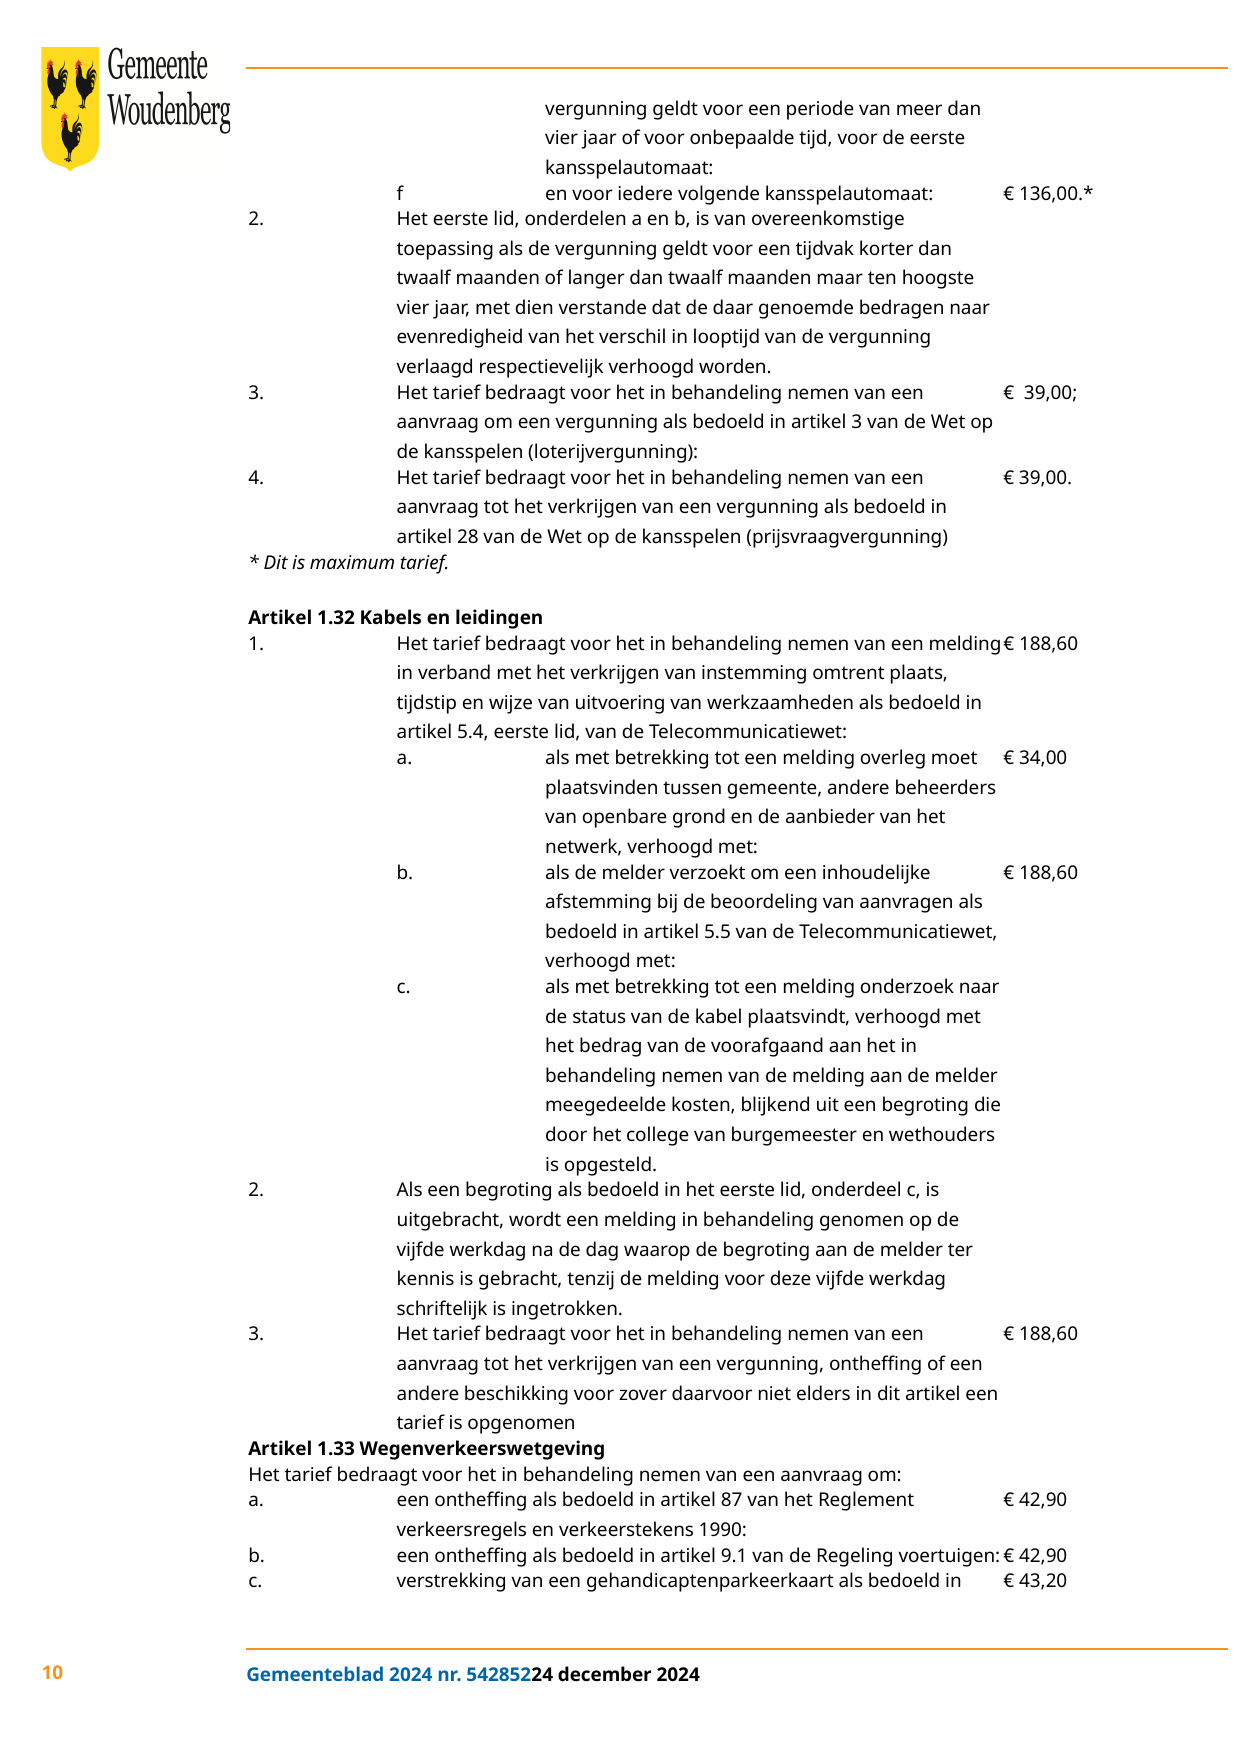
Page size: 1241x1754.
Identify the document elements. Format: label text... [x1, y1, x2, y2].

table_cell € 136,00.* [1003, 180, 1152, 205]
table_cell Het tarief bedraagt voor het in behandeling nemen van een aanvraag om: [248, 1461, 1003, 1487]
table_cell c. [248, 1568, 396, 1593]
table_cell € 39,00. [1003, 464, 1152, 549]
table_cell vergunning geldt voor een periode van meer dan vier jaar of voor onbepaalde tijd, voor de eerste kansspelautomaat: [545, 95, 1003, 180]
table_cell 3. [248, 1321, 396, 1435]
table_cell Artikel 1.32 Kabels en leidingen [248, 604, 1003, 630]
table_cell [1003, 973, 1152, 1177]
table_cell € 42,90 [1003, 1542, 1152, 1568]
table_cell [1003, 205, 1152, 379]
table_cell een ontheffing als bedoeld in artikel 87 van het Reglement verkeersregels en verkeerstekens 1990: [396, 1487, 1003, 1542]
table_cell en voor iedere volgende kansspelautomaat: [545, 180, 1003, 205]
table_cell [248, 95, 396, 180]
table_cell Artikel 1.33 Wegenverkeerswetgeving [248, 1435, 1003, 1461]
table_cell 1. [248, 630, 396, 744]
table_cell als de melder verzoekt om een inhoudelijke afstemming bij de beoordeling van aanvragen als bedoeld in artikel 5.5 van de Telecommunicatiewet, verhoogd met: [545, 859, 1003, 973]
table_cell Als een begroting als bedoeld in het eerste lid, onderdeel c, is uitgebracht, wordt een melding in behandeling genomen op de vijfde werkdag na de dag waarop de begroting aan de melder ter kennis is gebracht, tenzij de melding voor deze vijfde werkdag schriftelijk is ingetrokken. [396, 1177, 1003, 1321]
picture [41, 47, 231, 172]
table_cell [1003, 1435, 1152, 1461]
table_cell als met betrekking tot een melding overleg moet plaatsvinden tussen gemeente, andere beheerders van openbare grond en de aanbieder van het netwerk, verhoogd met: [545, 744, 1003, 859]
table_cell [396, 95, 545, 180]
table_cell [1003, 604, 1152, 630]
table_cell b. [248, 1542, 396, 1568]
table_cell verstrekking van een gehandicaptenparkeerkaart als bedoeld in [396, 1568, 1003, 1593]
table_cell € 188,60 [1003, 859, 1152, 973]
table_cell 2. [248, 205, 396, 379]
table_cell € 188,60 [1003, 1321, 1152, 1435]
table_cell [248, 744, 396, 859]
table_cell a. [248, 1487, 396, 1542]
table_cell € 43,20 [1003, 1568, 1152, 1593]
table_cell [1003, 1461, 1152, 1487]
table_cell Het tarief bedraagt voor het in behandeling nemen van een aanvraag om een vergunning als bedoeld in artikel 3 van de Wet op de kansspelen (loterijvergunning): [396, 379, 1003, 464]
table_cell als met betrekking tot een melding onderzoek naar de status van de kabel plaatsvindt, verhoogd met het bedrag van de voorafgaand aan het in behandeling nemen van de melding aan de melder meegedeelde kosten, blijkend uit een begroting die door het college van burgemeester en wethouders is opgesteld. [545, 973, 1003, 1177]
table_cell b. [396, 859, 545, 973]
table_cell 3. [248, 379, 396, 464]
table_cell € 34,00 [1003, 744, 1152, 859]
table_cell 2. [248, 1177, 396, 1321]
table_cell Het tarief bedraagt voor het in behandeling nemen van een aanvraag tot het verkrijgen van een vergunning, ontheffing of een andere beschikking voor zover daarvoor niet elders in dit artikel een tarief is opgenomen [396, 1321, 1003, 1435]
table_cell een ontheffing als bedoeld in artikel 9.1 van de Regeling voertuigen: [396, 1542, 1003, 1568]
table_cell * Dit is maximum tarief. [248, 549, 1152, 604]
table_cell f [396, 180, 545, 205]
table_cell [248, 180, 396, 205]
table_cell Het tarief bedraagt voor het in behandeling nemen van een melding in verband met het verkrijgen van instemming omtrent plaats, tijdstip en wijze van uitvoering van werkzaamheden als bedoeld in artikel 5.4, eerste lid, van de Telecommunicatiewet: [396, 630, 1003, 744]
table_cell [1003, 1177, 1152, 1321]
table_cell € 42,90 [1003, 1487, 1152, 1542]
table_cell 4. [248, 464, 396, 549]
table_cell [248, 973, 396, 1177]
table_cell € 188,60 [1003, 630, 1152, 744]
table_cell Het eerste lid, onderdelen a en b, is van overeenkomstige toepassing als de vergunning geldt voor een tijdvak korter dan twaalf maanden of langer dan twaalf maanden maar ten hoogste vier jaar, met dien verstande dat de daar genoemde bedragen naar evenredigheid van het verschil in looptijd van de vergunning verlaagd respectievelijk verhoogd worden. [396, 205, 1003, 379]
table_cell [1003, 95, 1152, 180]
table_cell c. [396, 973, 545, 1177]
table_cell € 39,00; [1003, 379, 1152, 464]
table_cell a. [396, 744, 545, 859]
table_cell Het tarief bedraagt voor het in behandeling nemen van een aanvraag tot het verkrijgen van een vergunning als bedoeld in artikel 28 van de Wet op de kansspelen (prijsvraagvergunning) [396, 464, 1003, 549]
table_cell [248, 859, 396, 973]
